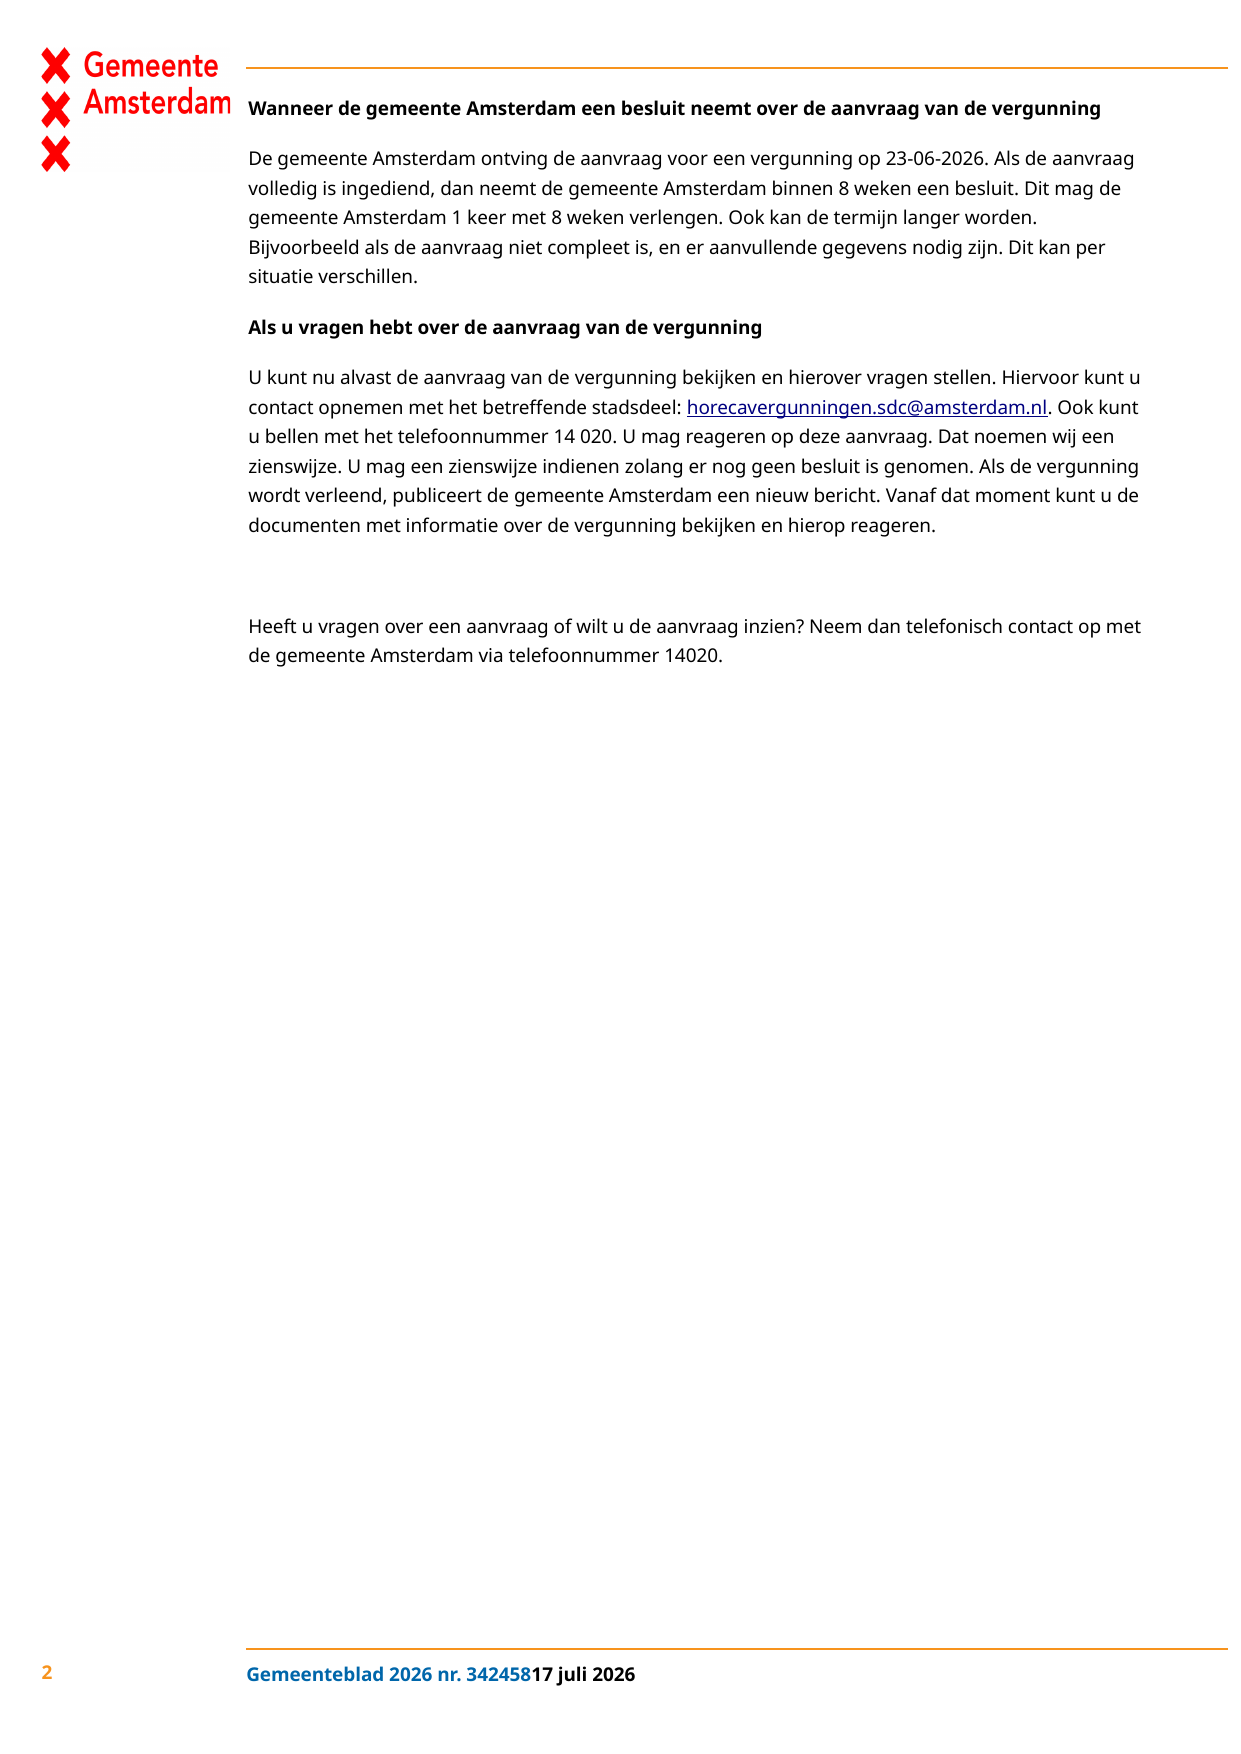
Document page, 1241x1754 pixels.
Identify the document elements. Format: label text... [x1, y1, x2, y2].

text De gemeente Amsterdam ontving de aanvraag voor een vergunning op 23-06-2026. Als de aanvraag volledig is ingediend, dan neemt de gemeente Amsterdam binnen 8 weken een besluit. Dit mag de gemeente Amsterdam 1 keer met 8 weken verlengen. Ook kan de termijn langer worden. Bijvoorbeeld als de aanvraag niet compleet is, en er aanvullende gegevens nodig zijn. Dit kan per situatie verschillen. [248, 145, 1152, 289]
text Als u vragen hebt over de aanvraag van de vergunning [248, 314, 1152, 340]
text Heeft u vragen over een aanvraag of wilt u de aanvraag inzien? Neem dan telefonisch contact op met de gemeente Amsterdam via telefoonnummer 14020. [248, 613, 1152, 668]
text U kunt nu alvast de aanvraag van de vergunning bekijken en hierover vragen stellen. Hiervoor kunt u contact opnemen met het betreffende stadsdeel: horecavergunningen.sdc@amsterdam.nl. Ook kunt u bellen met het telefoonnummer 14 020. U mag reageren op deze aanvraag. Dat noemen wij een zienswijze. U mag een zienswijze indienen zolang er nog geen besluit is genomen. Als de vergunning wordt verleend, publiceert de gemeente Amsterdam een nieuw bericht. Vanaf dat moment kunt u de documenten met informatie over de vergunning bekijken en hierop reageren. [248, 364, 1152, 538]
picture [41, 47, 231, 172]
text Wanneer de gemeente Amsterdam een besluit neemt over de aanvraag van de vergunning [248, 95, 1152, 121]
